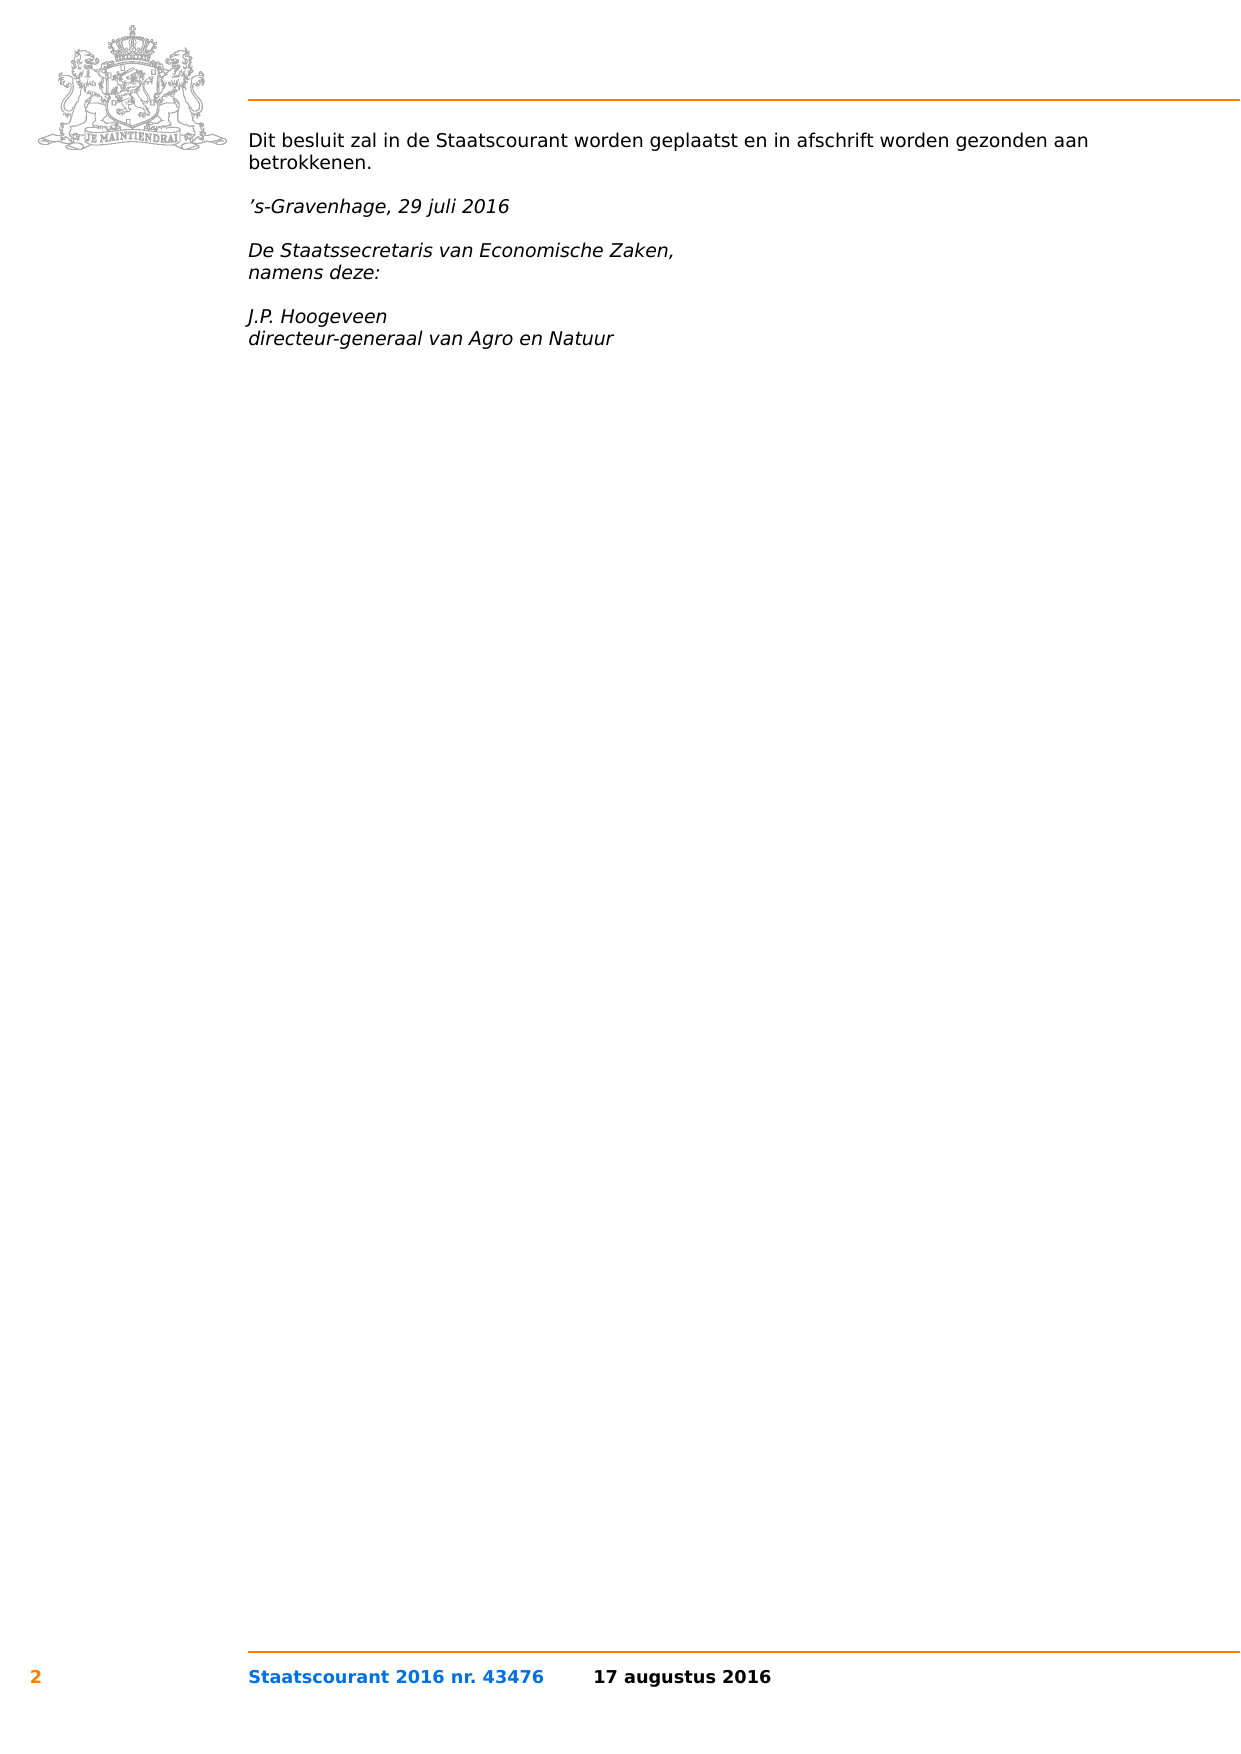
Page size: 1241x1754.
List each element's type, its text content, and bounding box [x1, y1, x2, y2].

text Dit besluit zal in de Staatscourant worden geplaatst en in afschrift worden gezonden aan betrokkenen. [248, 130, 1163, 174]
text ’s-Gravenhage, 29 juli 2016 [248, 196, 1163, 218]
text De Staatssecretaris van Economische Zaken, namens deze: J.P. Hoogeveen directeur-generaal van Agro en Natuur [248, 239, 1163, 349]
picture [38, 25, 227, 150]
